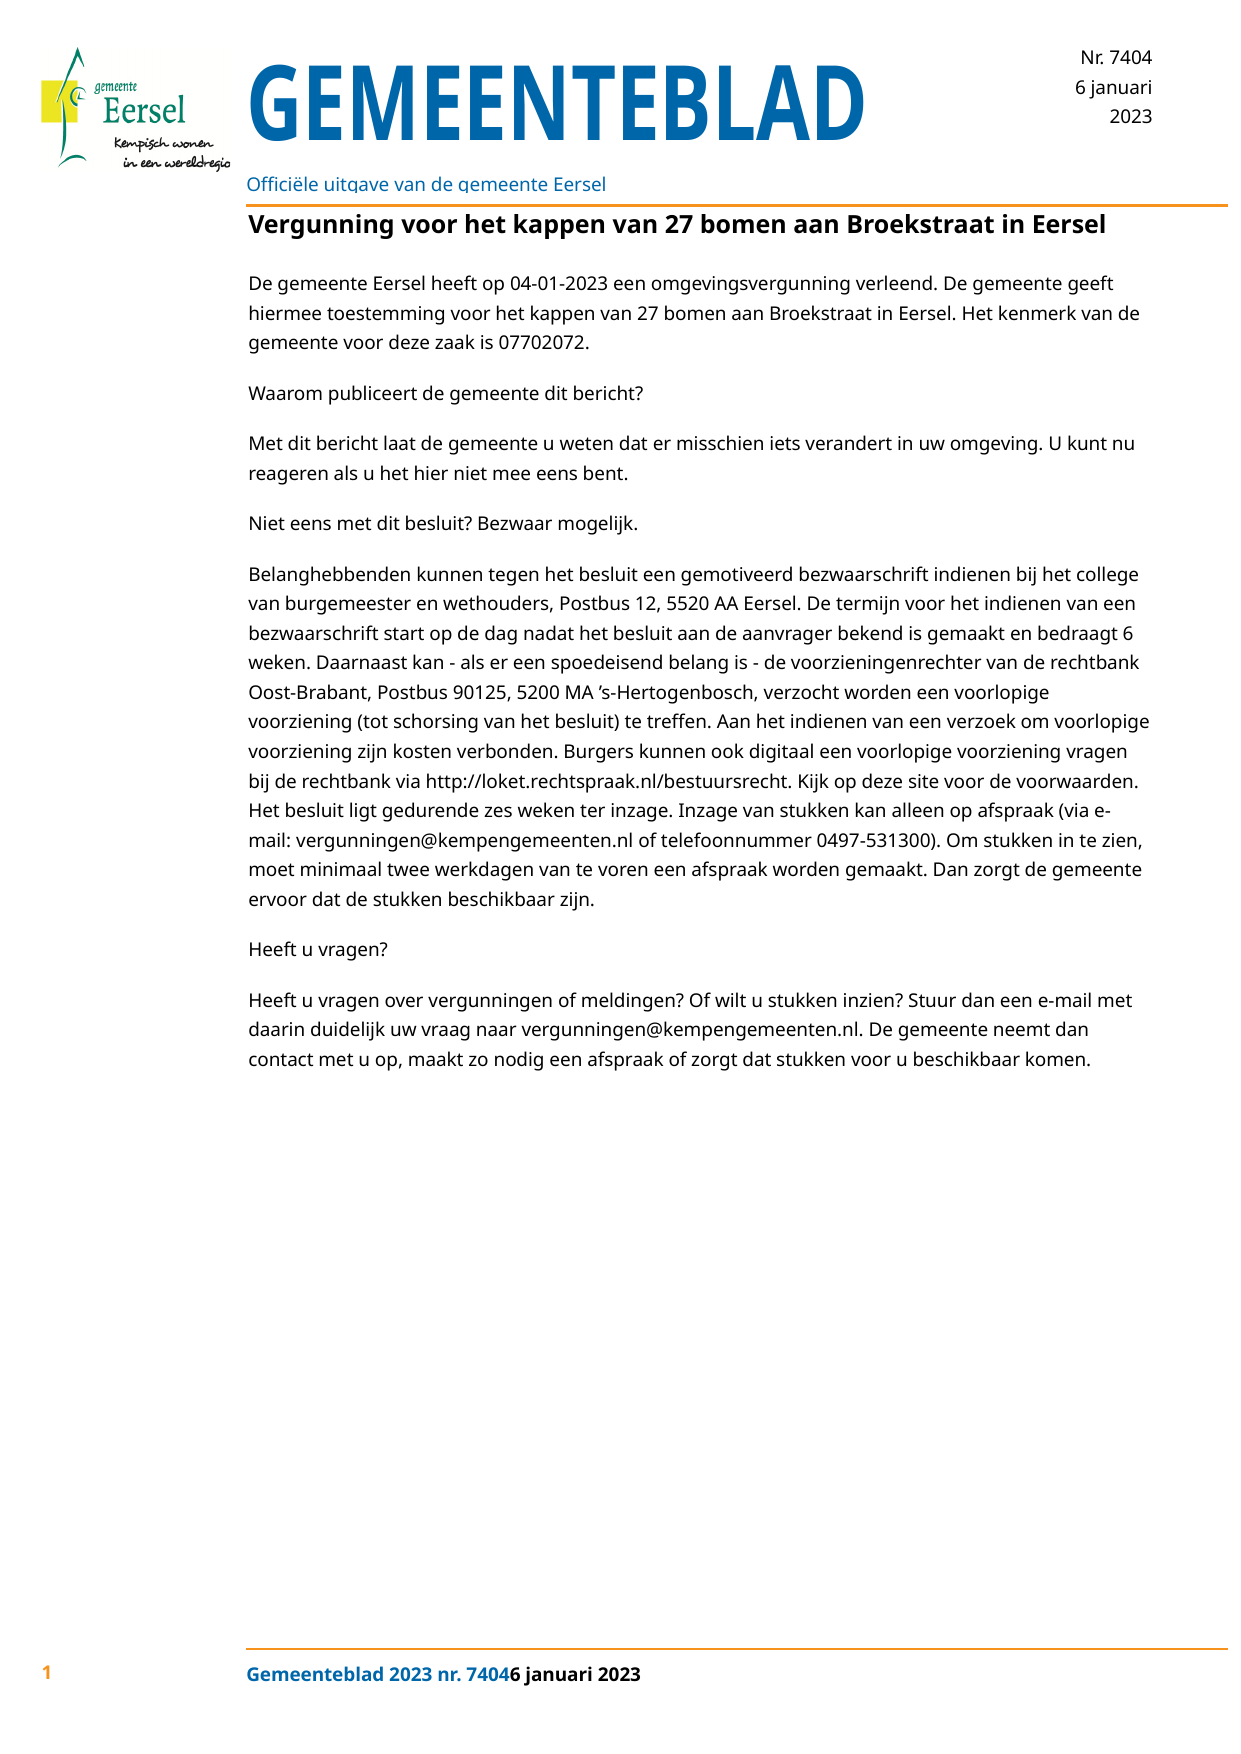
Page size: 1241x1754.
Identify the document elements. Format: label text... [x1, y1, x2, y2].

text Niet eens met dit besluit? Bezwaar mogelijk. [248, 510, 1152, 536]
text Belanghebbenden kunnen tegen het besluit een gemotiveerd bezwaarschrift indienen bij het college van burgemeester en wethouders, Postbus 12, 5520 AA Eersel. De termijn voor het indienen van een bezwaarschrift start op de dag nadat het besluit aan de aanvrager bekend is gemaakt en bedraagt 6 weken. Daarnaast kan - als er een spoedeisend belang is - de voorzieningenrechter van de rechtbank Oost-Brabant, Postbus 90125, 5200 MA ’s-Hertogenbosch, verzocht worden een voorlopige voorziening (tot schorsing van het besluit) te treffen. Aan het indienen van een verzoek om voorlopige voorziening zijn kosten verbonden. Burgers kunnen ook digitaal een voorlopige voorziening vragen bij de rechtbank via http://loket.rechtspraak.nl/bestuursrecht. Kijk op deze site voor de voorwaarden. Het besluit ligt gedurende zes weken ter inzage. Inzage van stukken kan alleen op afspraak (via e-mail: vergunningen@kempengemeenten.nl of telefoonnummer 0497-531300). Om stukken in te zien, moet minimaal twee werkdagen van te voren een afspraak worden gemaakt. Dan zorgt de gemeente ervoor dat de stukken beschikbaar zijn. [248, 561, 1152, 912]
text Heeft u vragen? [248, 937, 1152, 962]
text De gemeente Eersel heeft op 04-01-2023 een omgevingsvergunning verleend. De gemeente geeft hiermee toestemming voor het kappen van 27 bomen aan Broekstraat in Eersel. Het kenmerk van de gemeente voor deze zaak is 07702072. [248, 270, 1152, 355]
text Vergunning voor het kappen van 27 bomen aan Broekstraat in Eersel [248, 207, 1152, 241]
text Heeft u vragen over vergunningen of meldingen? Of wilt u stukken inzien? Stuur dan een e-mail met daarin duidelijk uw vraag naar vergunningen@kempengemeenten.nl. De gemeente neemt dan contact met u op, maakt zo nodig een afspraak of zorgt dat stukken voor u beschikbaar komen. [248, 987, 1152, 1072]
text Waarom publiceert de gemeente dit bericht? [248, 380, 1152, 406]
picture [41, 47, 231, 172]
text Met dit bericht laat de gemeente u weten dat er misschien iets verandert in uw omgeving. U kunt nu reageren als u het hier niet mee eens bent. [248, 430, 1152, 486]
